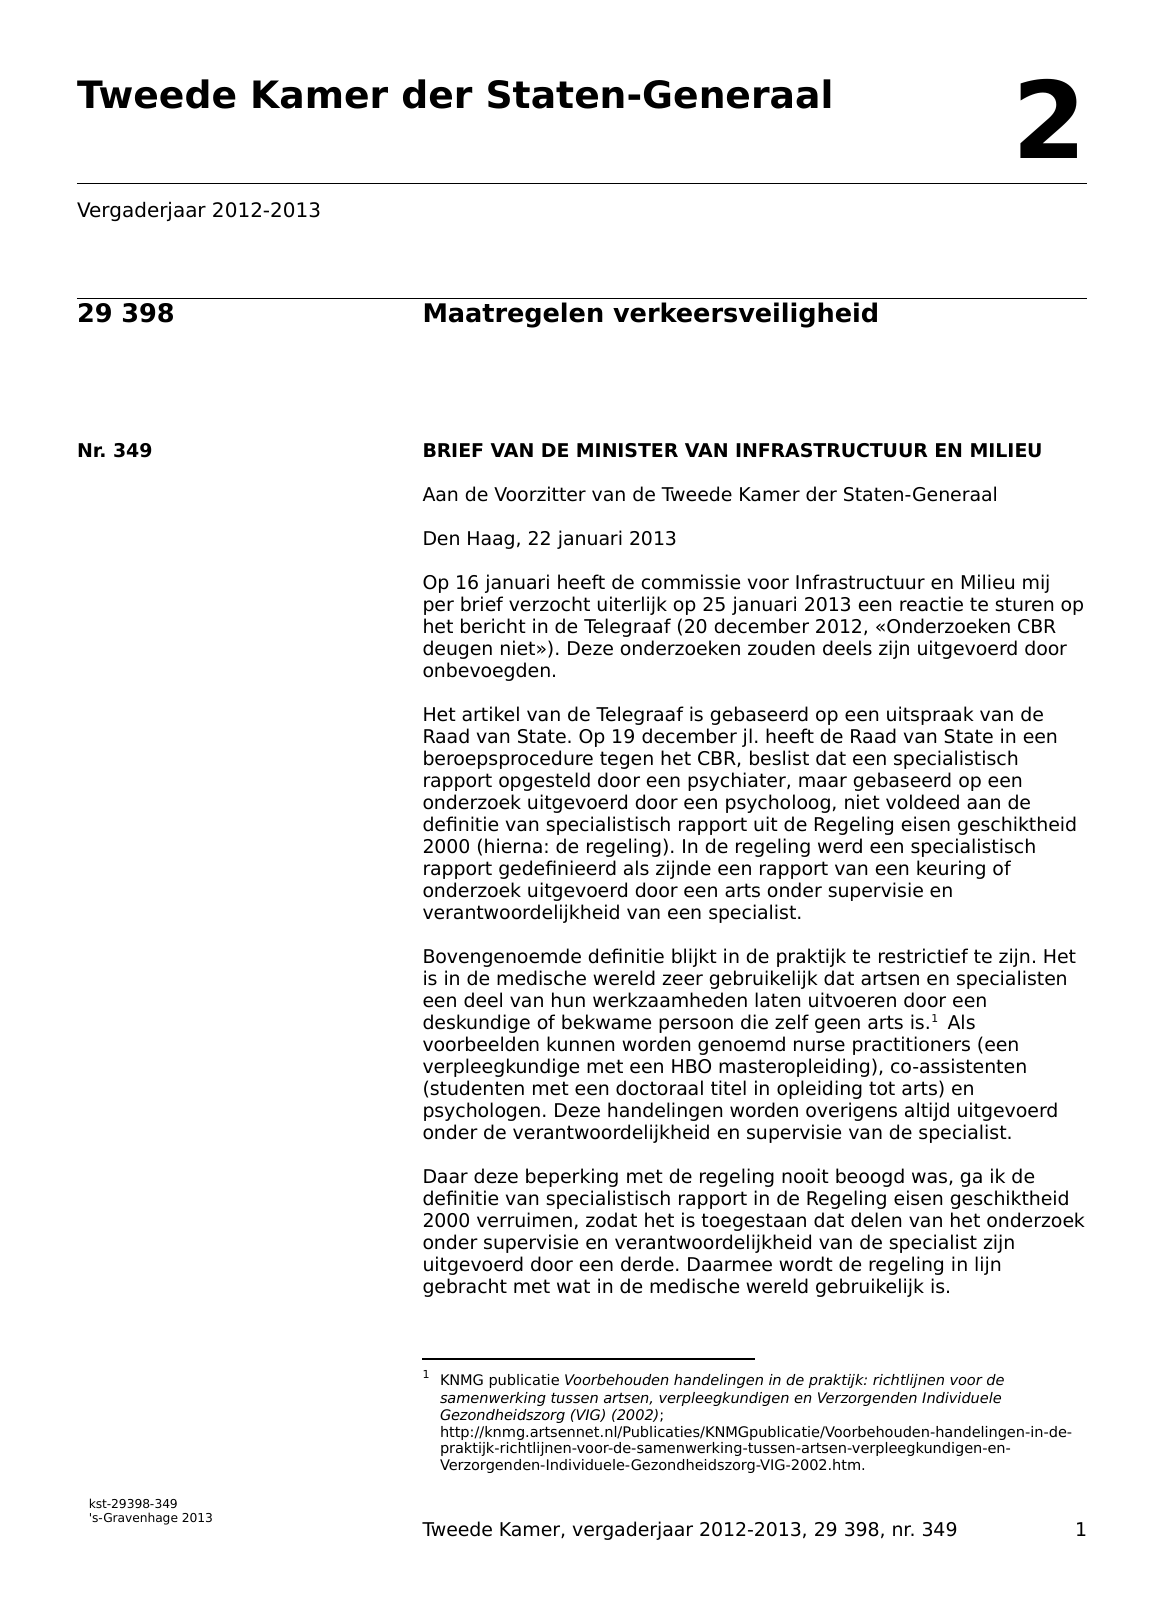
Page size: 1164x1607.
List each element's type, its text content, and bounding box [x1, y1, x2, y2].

text Den Haag, 22 januari 2013 [422, 528, 1087, 550]
text 's-Gravenhage 2013 [88, 1511, 323, 1525]
text Het artikel van de Telegraaf is gebaseerd op een uitspraak van de Raad van State. Op 19 december jl. heeft de Raad van State in een beroepsprocedure tegen het CBR, beslist dat een specialistisch rapport opgesteld door een psychiater, maar gebaseerd op een onderzoek uitgevoerd door een psycholoog, niet voldeed aan de definitie van specialistisch rapport uit de Regeling eisen geschiktheid 2000 (hierna: de regeling). In de regeling werd een specialistisch rapport gedefinieerd als zijnde een rapport van een keuring of onderzoek uitgevoerd door een arts onder supervisie en verantwoordelijkheid van een specialist. [422, 704, 1087, 924]
table_header Tweede Kamer der Staten-Generaal [77, 59, 886, 183]
table_cell Vergaderjaar 2012-2013 [77, 184, 1087, 298]
table_header 2 [886, 59, 1087, 183]
subtitle Nr. 349 BRIEF VAN DE MINISTER VAN INFRASTRUCTUUR EN MILIEU [77, 440, 1087, 462]
text Daar deze beperking met de regeling nooit beoogd was, ga ik de definitie van specialistisch rapport in de Regeling eisen geschiktheid 2000 verruimen, zodat het is toegestaan dat delen van het onderzoek onder supervisie en verantwoordelijkheid van de specialist zijn uitgevoerd door een derde. Daarmee wordt de regeling in lijn gebracht met wat in de medische wereld gebruikelijk is. [422, 1166, 1087, 1298]
text Aan de Voorzitter van de Tweede Kamer der Staten-Generaal [422, 484, 1087, 506]
text Op 16 januari heeft de commissie voor Infrastructuur en Milieu mij per brief verzocht uiterlijk op 25 januari 2013 een reactie te sturen op het bericht in de Telegraaf (20 december 2012, «Onderzoeken CBR deugen niet»). Deze onderzoeken zouden deels zijn uitgevoerd door onbevoegden. [422, 572, 1087, 682]
text Bovengenoemde definitie blijkt in de praktijk te restrictief te zijn. Het is in de medische wereld zeer gebruikelijk dat artsen en specialisten een deel van hun werkzaamheden laten uitvoeren door een deskundige of bekwame persoon die zelf geen arts is. Als voorbeelden kunnen worden genoemd nurse practitioners (een verpleegkundige met een HBO masteropleiding), co-assistenten (studenten met een doctoraal titel in opleiding tot arts) en psychologen. Deze handelingen worden overigens altijd uitgevoerd onder de verantwoordelijkheid en supervisie van de specialist. [422, 946, 1087, 1144]
text kst-29398-349 [88, 1497, 323, 1511]
text KNMG publicatie Voorbehouden handelingen in de praktijk: richtlijnen voor de samenwerking tussen artsen, verpleegkundigen en Verzorgenden Individuele Gezondheidszorg (VIG) (2002); http://knmg.artsennet.nl/Publicaties/KNMGpublicatie/Voorbehouden-handelingen-in-de-praktijk-richtlijnen-voor-de-samenwerking-tussen-artsen-verpleegkundigen-en-Verzorgenden-Individuele-Gezondheidszorg-VIG-2002.htm. [422, 1368, 1087, 1474]
subtitle 29 398 Maatregelen verkeersveiligheid [77, 299, 1087, 329]
